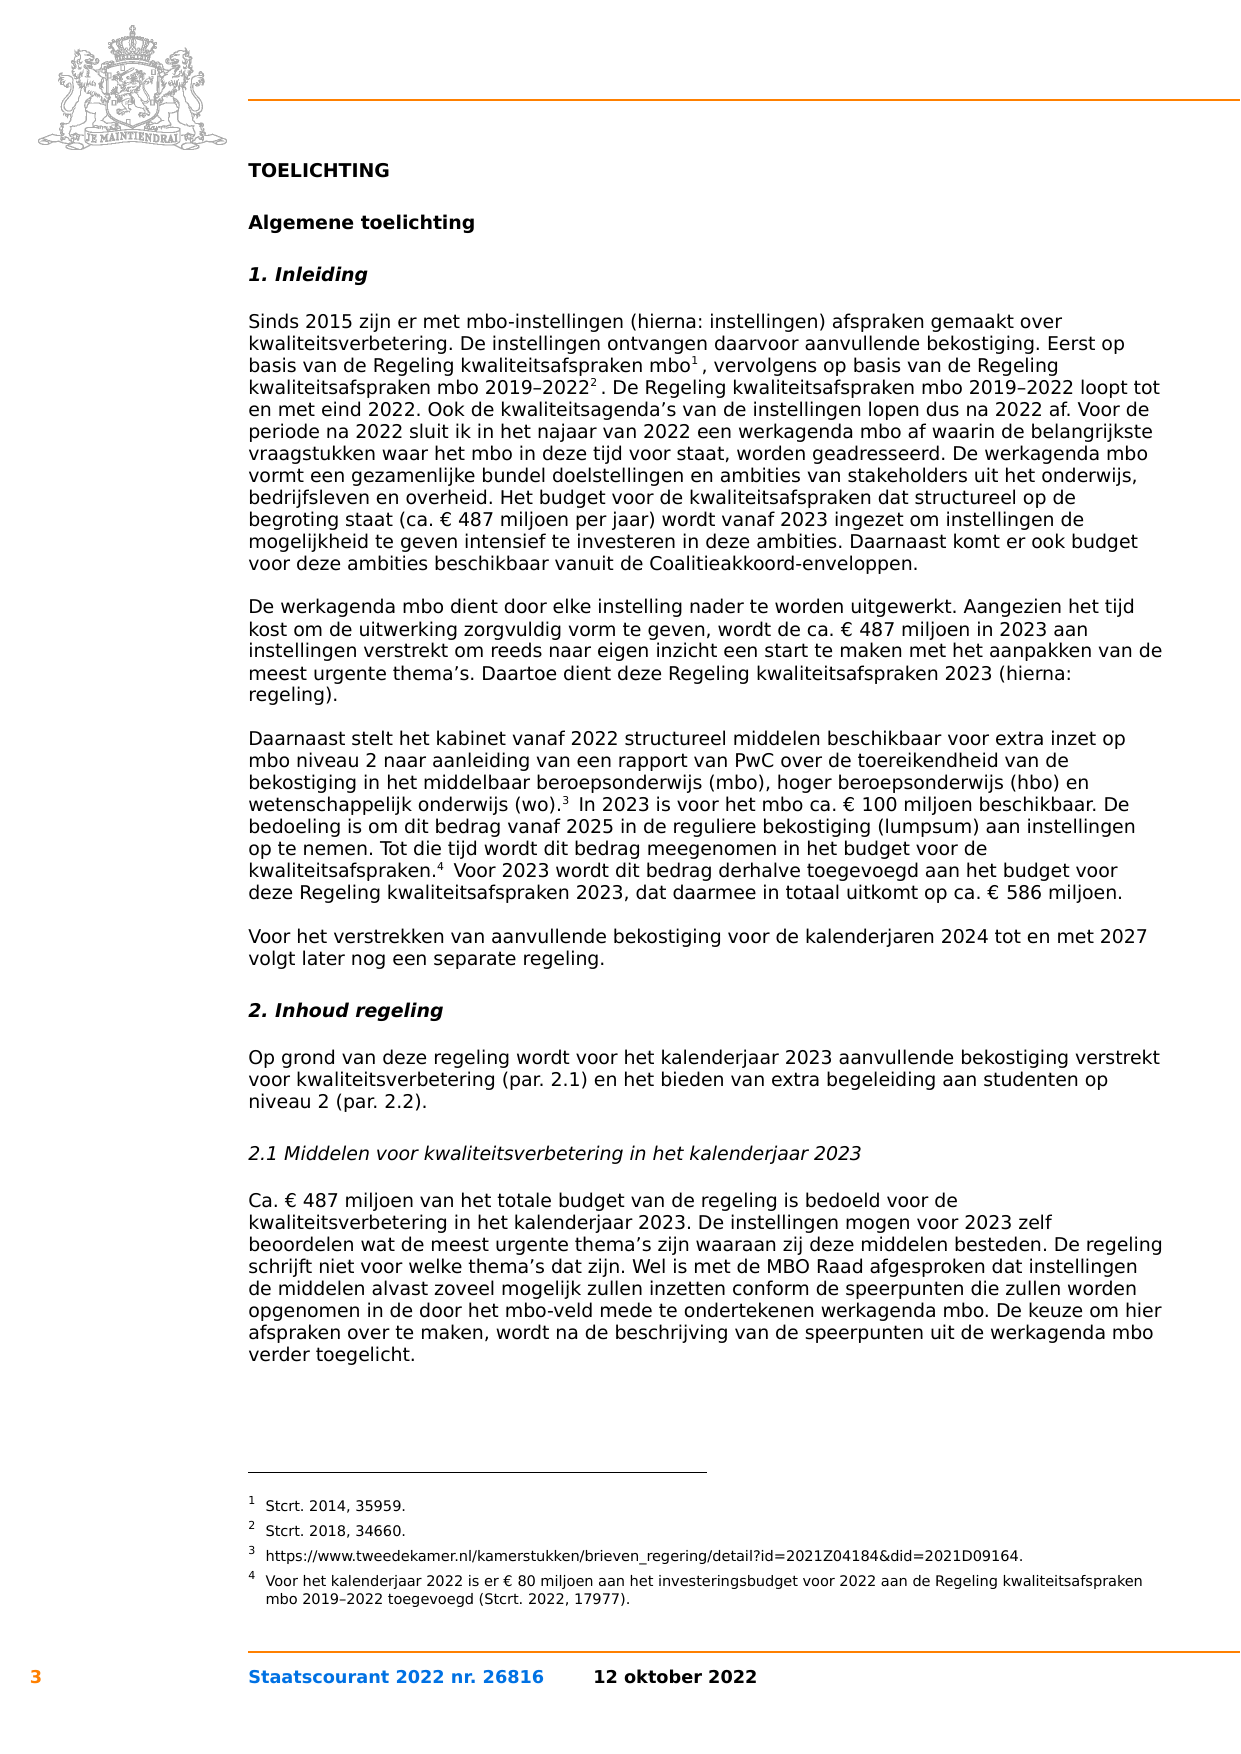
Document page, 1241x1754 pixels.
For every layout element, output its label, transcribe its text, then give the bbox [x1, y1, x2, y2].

text Stcrt. 2018, 34660. [248, 1519, 1163, 1541]
subtitle 1. Inleiding [248, 264, 1163, 286]
text Sinds 2015 zijn er met mbo-instellingen (hierna: instellingen) afspraken gemaakt over kwaliteitsverbetering. De instellingen ontvangen daarvoor aanvullende bekostiging. Eerst op basis van de Regeling kwaliteitsafspraken mbo, vervolgens op basis van de Regeling kwaliteitsafspraken mbo 2019–2022. De Regeling kwaliteitsafspraken mbo 2019–2022 loopt tot en met eind 2022. Ook de kwaliteitsagenda’s van de instellingen lopen dus na 2022 af. Voor de periode na 2022 sluit ik in het najaar van 2022 een werkagenda mbo af waarin de belangrijkste vraagstukken waar het mbo in deze tijd voor staat, worden geadresseerd. De werkagenda mbo vormt een gezamenlijke bundel doelstellingen en ambities van stakeholders uit het onderwijs, bedrijfsleven en overheid. Het budget voor de kwaliteitsafspraken dat structureel op de begroting staat (ca. € 487 miljoen per jaar) wordt vanaf 2023 ingezet om instellingen de mogelijkheid te geven intensief te investeren in deze ambities. Daarnaast komt er ook budget voor deze ambities beschikbaar vanuit de Coalitieakkoord-enveloppen. [248, 311, 1163, 574]
text Op grond van deze regeling wordt voor het kalenderjaar 2023 aanvullende bekostiging verstrekt voor kwaliteitsverbetering (par. 2.1) en het bieden van extra begeleiding aan studenten op niveau 2 (par. 2.2). [248, 1047, 1163, 1113]
text https://www.tweedekamer.nl/kamerstukken/brieven_regering/detail?id=2021Z04184&did=2021D09164. [248, 1544, 1163, 1566]
subtitle TOELICHTING [248, 160, 1163, 182]
text Voor het verstrekken van aanvullende bekostiging voor de kalenderjaren 2024 tot en met 2027 volgt later nog een separate regeling. [248, 926, 1163, 970]
text Voor het kalenderjaar 2022 is er € 80 miljoen aan het investeringsbudget voor 2022 aan de Regeling kwaliteitsafspraken mbo 2019–2022 toegevoegd (Stcrt. 2022, 17977). [248, 1569, 1163, 1608]
subtitle Algemene toelichting [248, 212, 1163, 234]
subtitle 2.1 Middelen voor kwaliteitsverbetering in het kalenderjaar 2023 [248, 1143, 1163, 1165]
text Stcrt. 2014, 35959. [248, 1494, 1163, 1516]
subtitle 2. Inhoud regeling [248, 1000, 1163, 1022]
picture [38, 25, 227, 150]
text De werkagenda mbo dient door elke instelling nader te worden uitgewerkt. Aangezien het tijd kost om de uitwerking zorgvuldig vorm te geven, wordt de ca. € 487 miljoen in 2023 aan instellingen verstrekt om reeds naar eigen inzicht een start te maken met het aanpakken van de meest urgente thema’s. Daartoe dient deze Regeling kwaliteitsafspraken 2023 (hierna: regeling). [248, 596, 1163, 706]
text Ca. € 487 miljoen van het totale budget van de regeling is bedoeld voor de kwaliteitsverbetering in het kalenderjaar 2023. De instellingen mogen voor 2023 zelf beoordelen wat de meest urgente thema’s zijn waaraan zij deze middelen besteden. De regeling schrijft niet voor welke thema’s dat zijn. Wel is met de MBO Raad afgesproken dat instellingen de middelen alvast zoveel mogelijk zullen inzetten conform de speerpunten die zullen worden opgenomen in de door het mbo-veld mede te ondertekenen werkagenda mbo. De keuze om hier afspraken over te maken, wordt na de beschrijving van de speerpunten uit de werkagenda mbo verder toegelicht. [248, 1190, 1163, 1366]
text Daarnaast stelt het kabinet vanaf 2022 structureel middelen beschikbaar voor extra inzet op mbo niveau 2 naar aanleiding van een rapport van PwC over de toereikendheid van de bekostiging in het middelbaar beroepsonderwijs (mbo), hoger beroepsonderwijs (hbo) en wetenschappelijk onderwijs (wo). In 2023 is voor het mbo ca. € 100 miljoen beschikbaar. De bedoeling is om dit bedrag vanaf 2025 in de reguliere bekostiging (lumpsum) aan instellingen op te nemen. Tot die tijd wordt dit bedrag meegenomen in het budget voor de kwaliteitsafspraken. Voor 2023 wordt dit bedrag derhalve toegevoegd aan het budget voor deze Regeling kwaliteitsafspraken 2023, dat daarmee in totaal uitkomt op ca. € 586 miljoen. [248, 728, 1163, 904]
